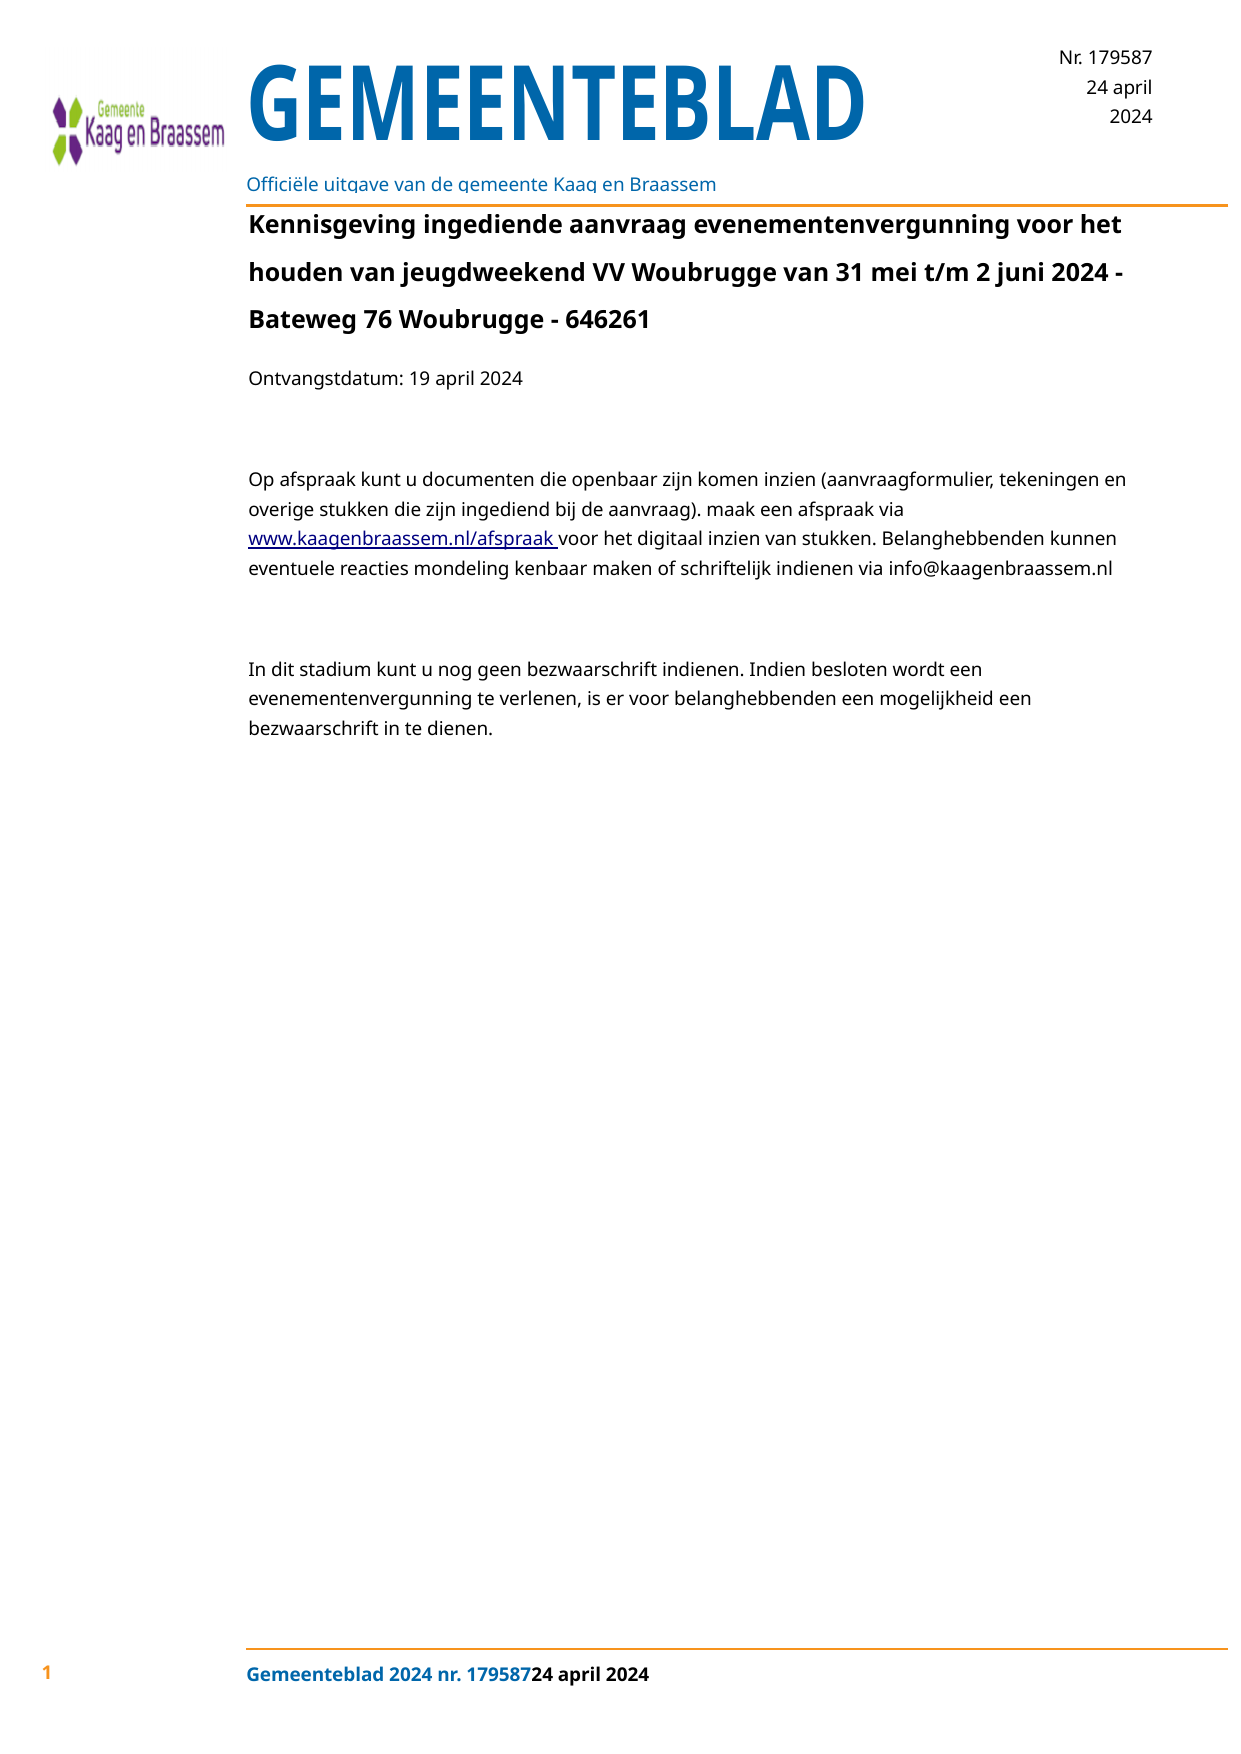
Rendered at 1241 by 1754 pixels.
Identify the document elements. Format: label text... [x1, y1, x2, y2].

picture [41, 47, 231, 172]
text Op afspraak kunt u documenten die openbaar zijn komen inzien (aanvraagformulier, tekeningen en overige stukken die zijn ingediend bij de aanvraag). maak een afspraak via www.kaagenbraassem.nl/afspraak voor het digitaal inzien van stukken. Belanghebbenden kunnen eventuele reacties mondeling kenbaar maken of schriftelijk indienen via info@kaagenbraassem.nl [248, 466, 1152, 581]
text Kennisgeving ingediende aanvraag evenementenvergunning voor het houden van jeugdweekend VV Woubrugge van 31 mei t/m 2 juni 2024 -Bateweg 76 Woubrugge - 646261 [248, 207, 1152, 336]
text In dit stadium kunt u nog geen bezwaarschrift indienen. Indien besloten wordt een evenementenvergunning te verlenen, is er voor belanghebbenden een mogelijkheid een bezwaarschrift in te dienen. [248, 656, 1152, 741]
text Ontvangstdatum: 19 april 2024 [248, 366, 1152, 391]
